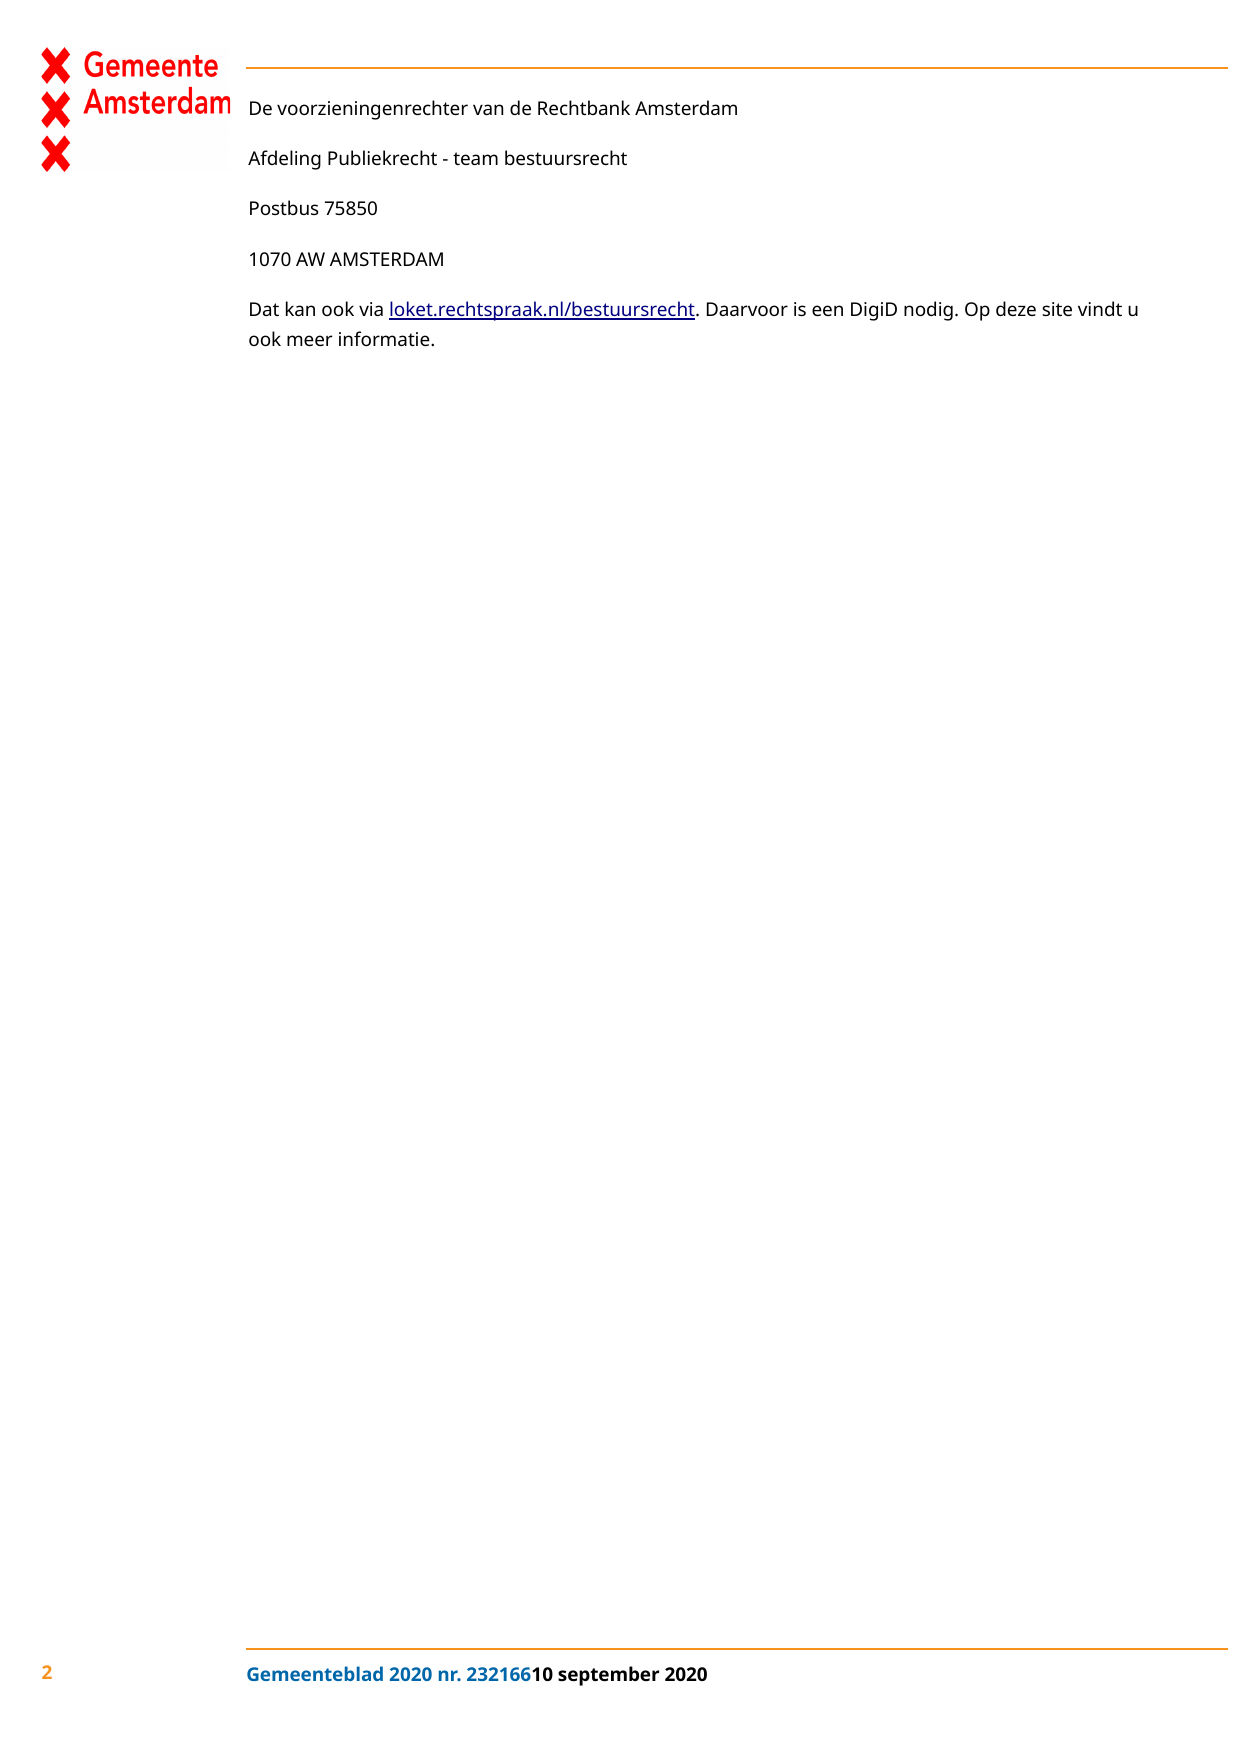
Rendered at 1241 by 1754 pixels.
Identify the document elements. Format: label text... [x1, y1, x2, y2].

text Afdeling Publiekrecht - team bestuursrecht [248, 145, 1152, 171]
text Dat kan ook via loket.rechtspraak.nl/bestuursrecht. Daarvoor is een DigiD nodig. Op deze site vindt u ook meer informatie. [248, 296, 1152, 352]
text 1070 AW AMSTERDAM [248, 246, 1152, 272]
picture [41, 47, 231, 172]
text De voorzieningenrechter van de Rechtbank Amsterdam [248, 95, 1152, 121]
text Postbus 75850 [248, 196, 1152, 221]
